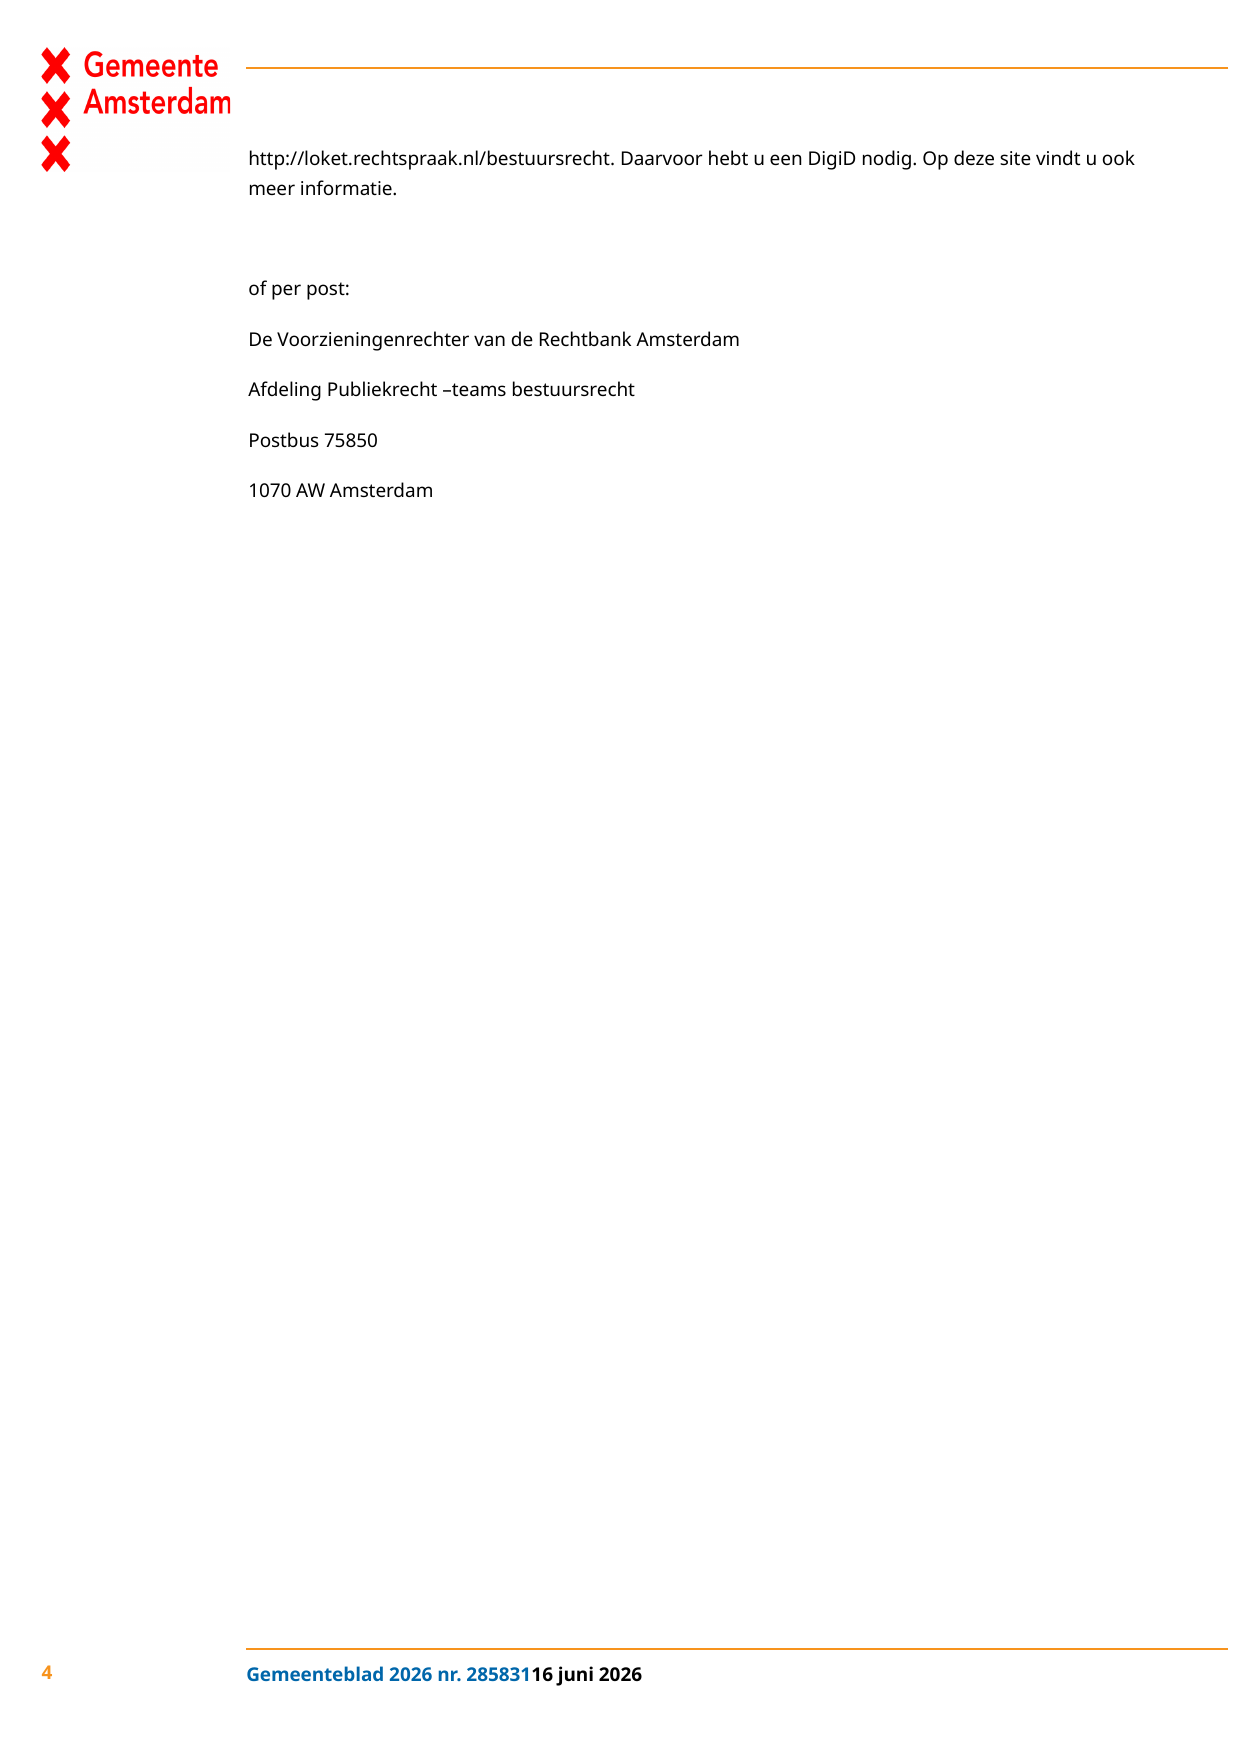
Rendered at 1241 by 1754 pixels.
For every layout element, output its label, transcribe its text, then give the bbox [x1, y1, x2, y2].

picture [41, 47, 231, 172]
text of per post: [248, 276, 1152, 301]
text 1070 AW Amsterdam [248, 477, 1152, 503]
text Afdeling Publiekrecht –teams bestuursrecht [248, 376, 1152, 402]
text Postbus 75850 [248, 427, 1152, 453]
text De Voorzieningenrechter van de Rechtbank Amsterdam [248, 326, 1152, 352]
text http://loket.rechtspraak.nl/bestuursrecht. Daarvoor hebt u een DigiD nodig. Op deze site vindt u ook meer informatie. [248, 145, 1152, 201]
